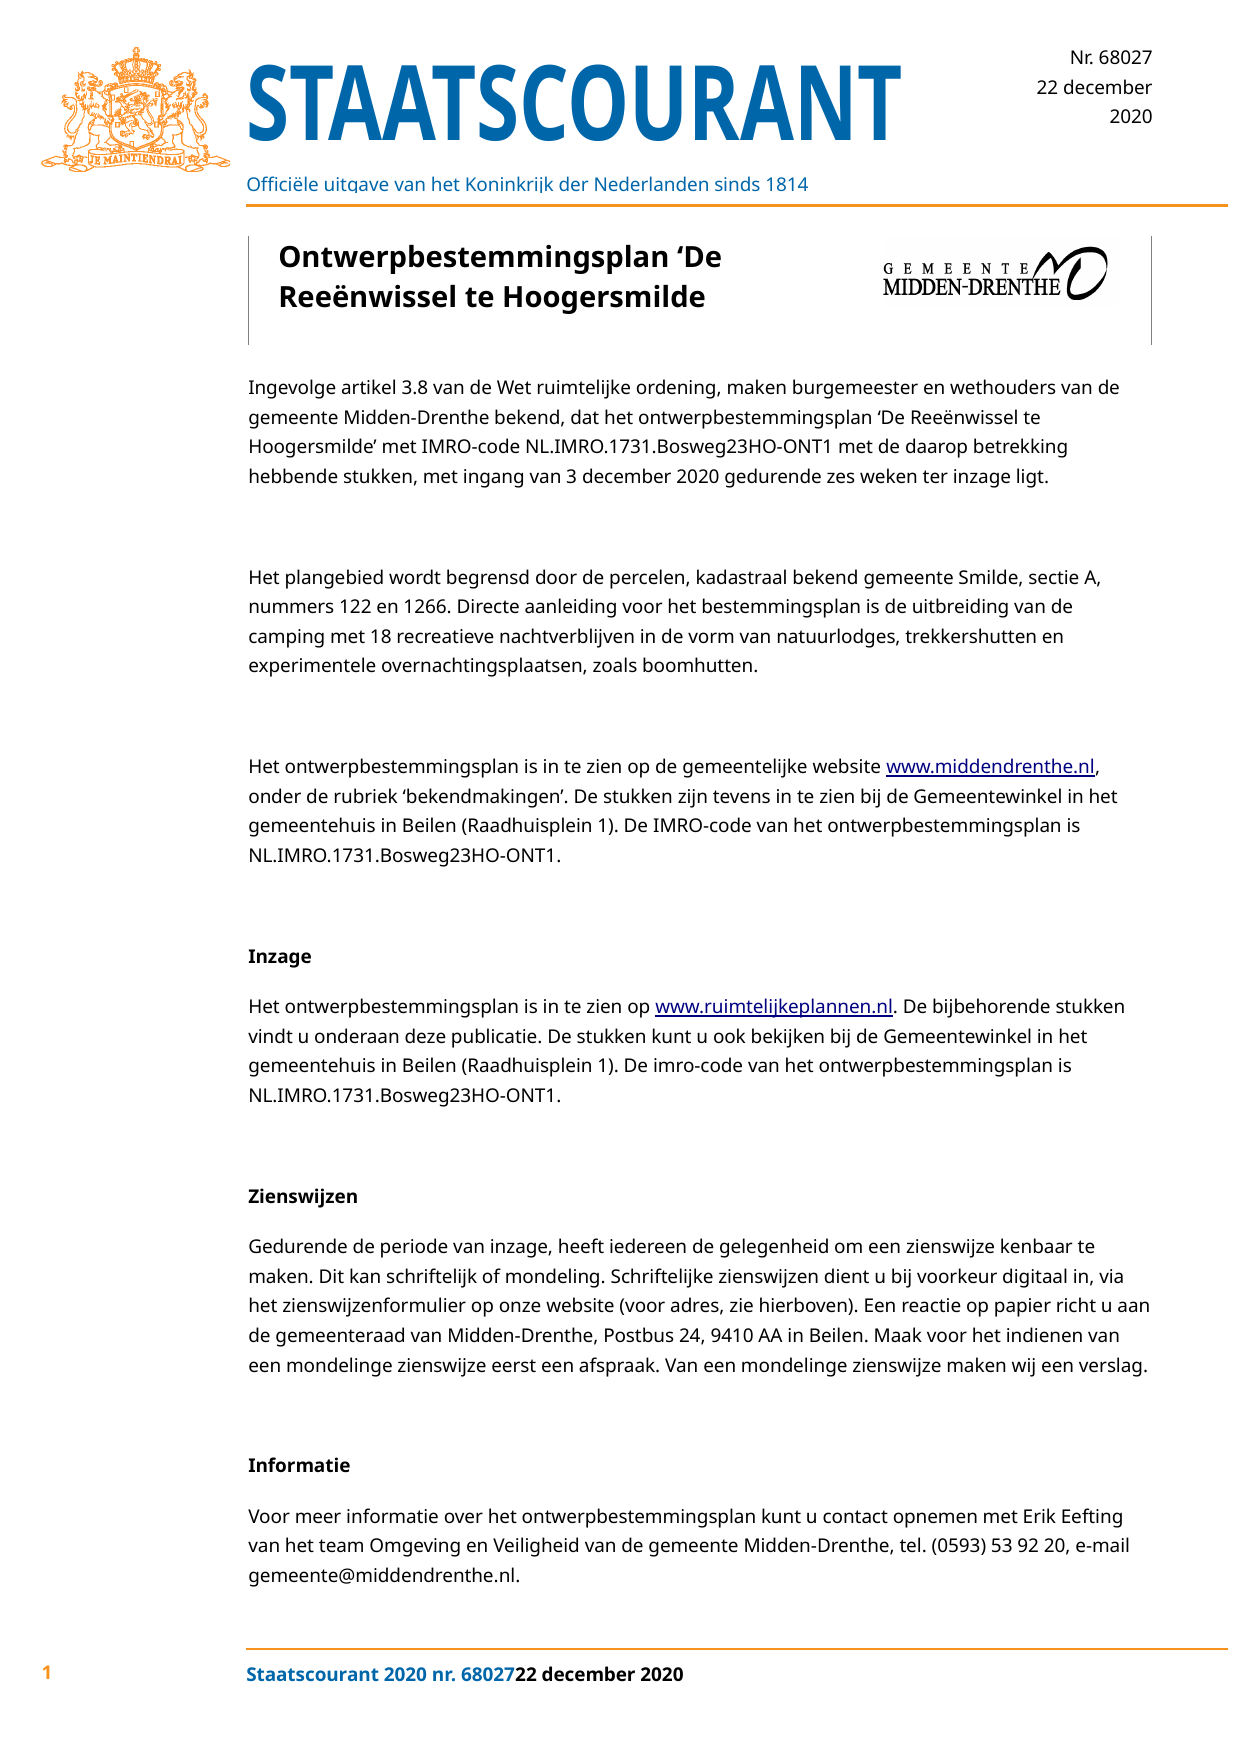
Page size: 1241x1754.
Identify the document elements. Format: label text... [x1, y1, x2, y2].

text Informatie [248, 1453, 1152, 1478]
text Ingevolge artikel 3.8 van de Wet ruimtelijke ordening, maken burgemeester en wethouders van de gemeente Midden-Drenthe bekend, dat het ontwerpbestemmingsplan ‘De Reeënwissel te Hoogersmilde’ met IMRO-code NL.IMRO.1731.Bosweg23HO-ONT1 met de daarop betrekking hebbende stukken, met ingang van 3 december 2020 gedurende zes weken ter inzage ligt. [248, 374, 1152, 489]
text Het ontwerpbestemmingsplan is in te zien op de gemeentelijke website www.middendrenthe.nl, onder de rubriek ‘bekendmakingen’. De stukken zijn tevens in te zien bij de Gemeentewinkel in het gemeentehuis in Beilen (Raadhuisplein 1). De IMRO-code van het ontwerpbestemmingsplan is NL.IMRO.1731.Bosweg23HO-ONT1. [248, 753, 1152, 868]
text Voor meer informatie over het ontwerpbestemmingsplan kunt u contact opnemen met Erik Eefting van het team Omgeving en Veiligheid van de gemeente Midden-Drenthe, tel. (0593) 53 92 20, e-mail gemeente@middendrenthe.nl. [248, 1503, 1152, 1588]
text Het plangebied wordt begrensd door de percelen, kadastraal bekend gemeente Smilde, sectie A, nummers 122 en 1266. Directe aanleiding voor het bestemmingsplan is de uitbreiding van de camping met 18 recreatieve nachtverblijven in de vorm van natuurlodges, trekkershutten en experimentele overnachtingsplaatsen, zoals boomhutten. [248, 564, 1152, 678]
table_header [850, 236, 1151, 345]
text Inzage [248, 943, 1152, 969]
text Zienswijzen [248, 1183, 1152, 1209]
text Het ontwerpbestemmingsplan is in te zien op www.ruimtelijkeplannen.nl. De bijbehorende stukken vindt u onderaan deze publicatie. De stukken kunt u ook bekijken bij de Gemeentewinkel in het gemeentehuis in Beilen (Raadhuisplein 1). De imro-code van het ontwerpbestemmingsplan is NL.IMRO.1731.Bosweg23HO-ONT1. [248, 993, 1152, 1108]
table_header Ontwerpbestemmingsplan ‘De Reeënwissel te Hoogersmilde [249, 236, 850, 345]
picture [882, 236, 1119, 307]
picture [41, 47, 231, 172]
text Gedurende de periode van inzage, heeft iedereen de gelegenheid om een zienswijze kenbaar te maken. Dit kan schriftelijk of mondeling. Schriftelijke zienswijzen dient u bij voorkeur digitaal in, via het zienswijzenformulier op onze website (voor adres, zie hierboven). Een reactie op papier richt u aan de gemeenteraad van Midden-Drenthe, Postbus 24, 9410 AA in Beilen. Maak voor het indienen van een mondelinge zienswijze eerst een afspraak. Van een mondelinge zienswijze maken wij een verslag. [248, 1233, 1152, 1377]
